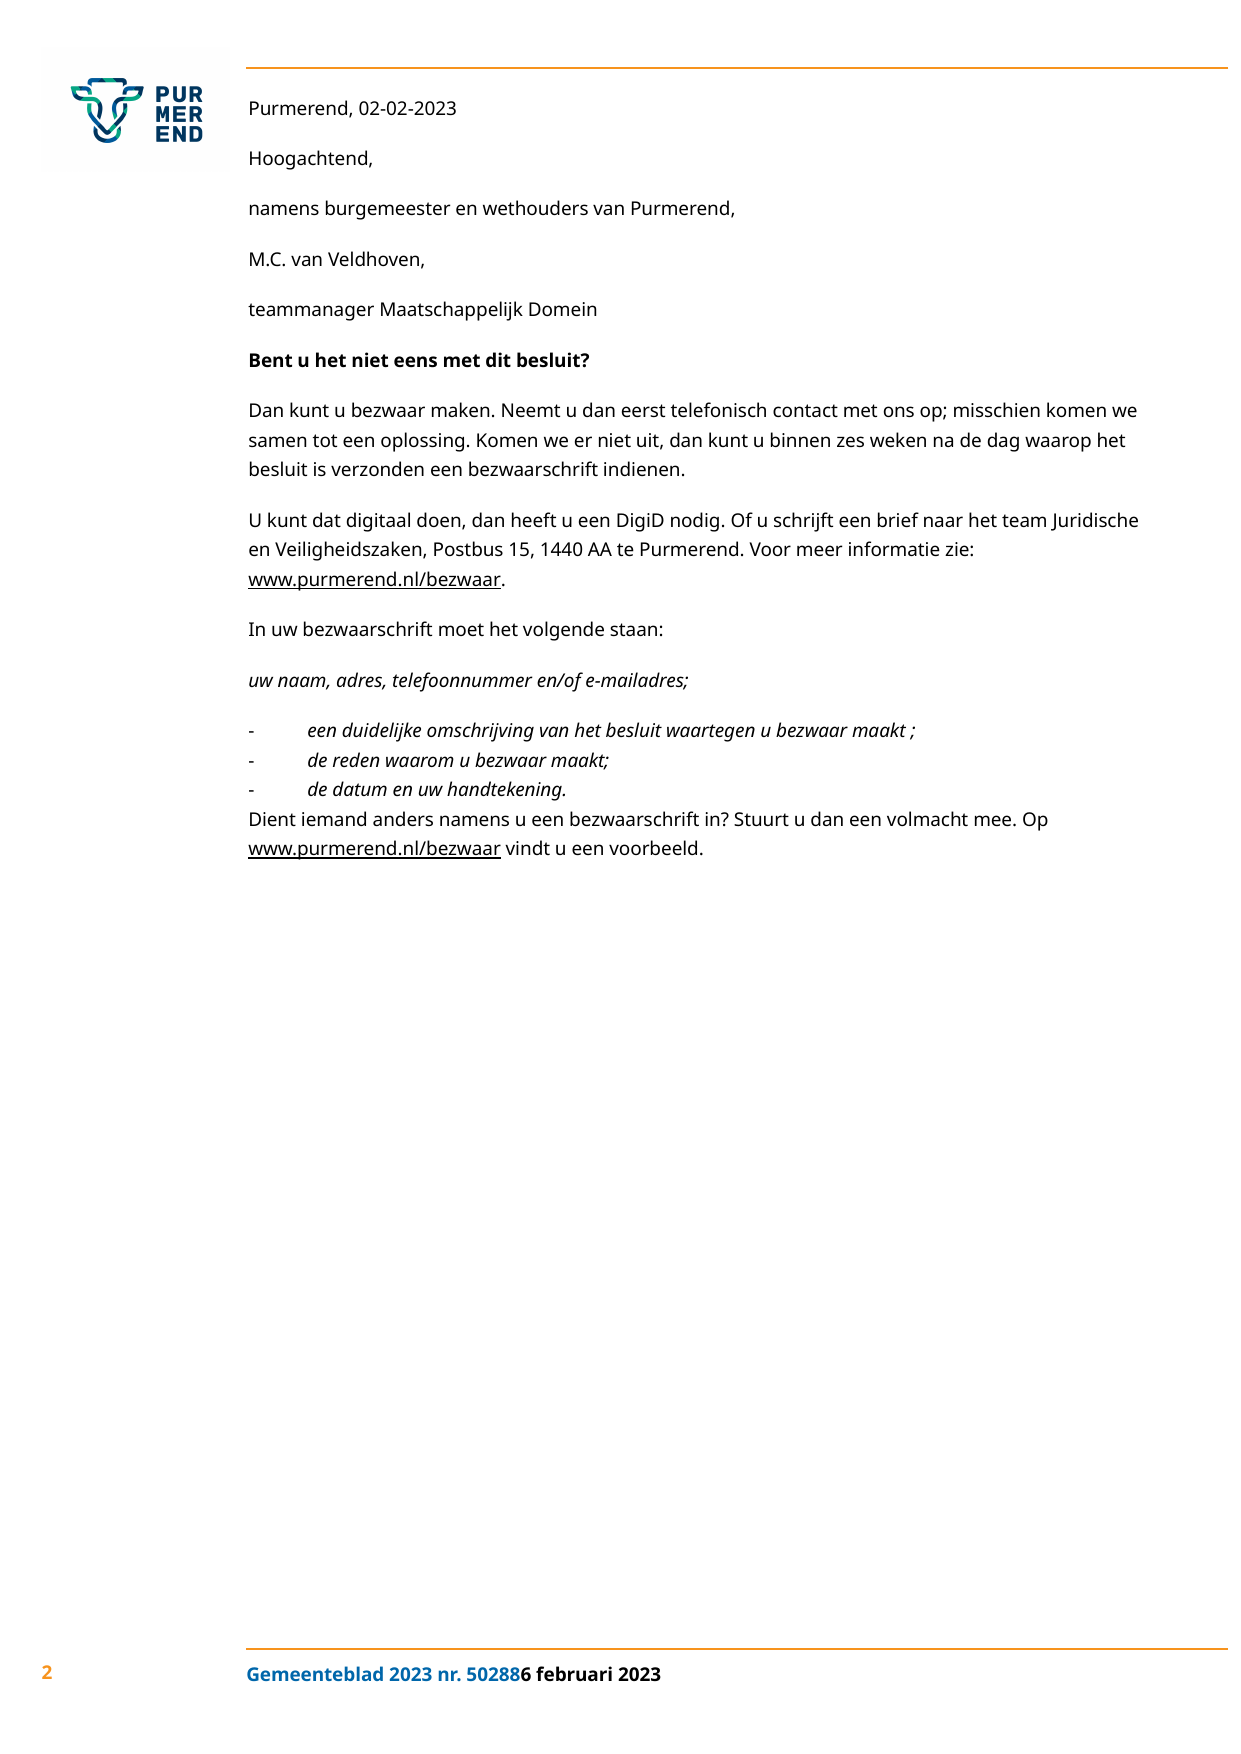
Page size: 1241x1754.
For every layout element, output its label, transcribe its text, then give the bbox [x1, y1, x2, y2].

text M.C. van Veldhoven, [248, 246, 1152, 272]
text Dan kunt u bezwaar maken. Neemt u dan eerst telefonisch contact met ons op; misschien komen we samen tot een oplossing. Komen we er niet uit, dan kunt u binnen zes weken na de dag waarop het besluit is verzonden een bezwaarschrift indienen. [248, 397, 1152, 482]
picture [41, 47, 231, 172]
list de reden waarom u bezwaar maakt; [248, 747, 1152, 773]
text Hoogachtend, [248, 145, 1152, 171]
text namens burgemeester en wethouders van Purmerend, [248, 196, 1152, 221]
text Dient iemand anders namens u een bezwaarschrift in? Stuurt u dan een volmacht mee. Op www.purmerend.nl/bezwaar vindt u een voorbeeld. [248, 806, 1152, 861]
list een duidelijke omschrijving van het besluit waartegen u bezwaar maakt ; [248, 717, 1152, 743]
list de datum en uw handtekening. [248, 776, 1152, 802]
text Purmerend, 02-02-2023 [248, 95, 1152, 121]
text uw naam, adres, telefoonnummer en/of e-mailadres; [248, 667, 1152, 693]
text Bent u het niet eens met dit besluit? [248, 347, 1152, 373]
text U kunt dat digitaal doen, dan heeft u een DigiD nodig. Of u schrijft een brief naar het team Juridische en Veiligheidszaken, Postbus 15, 1440 AA te Purmerend. Voor meer informatie zie: www.purmerend.nl/bezwaar. [248, 507, 1152, 592]
text teammanager Maatschappelijk Domein [248, 296, 1152, 322]
text In uw bezwaarschrift moet het volgende staan: [248, 616, 1152, 642]
